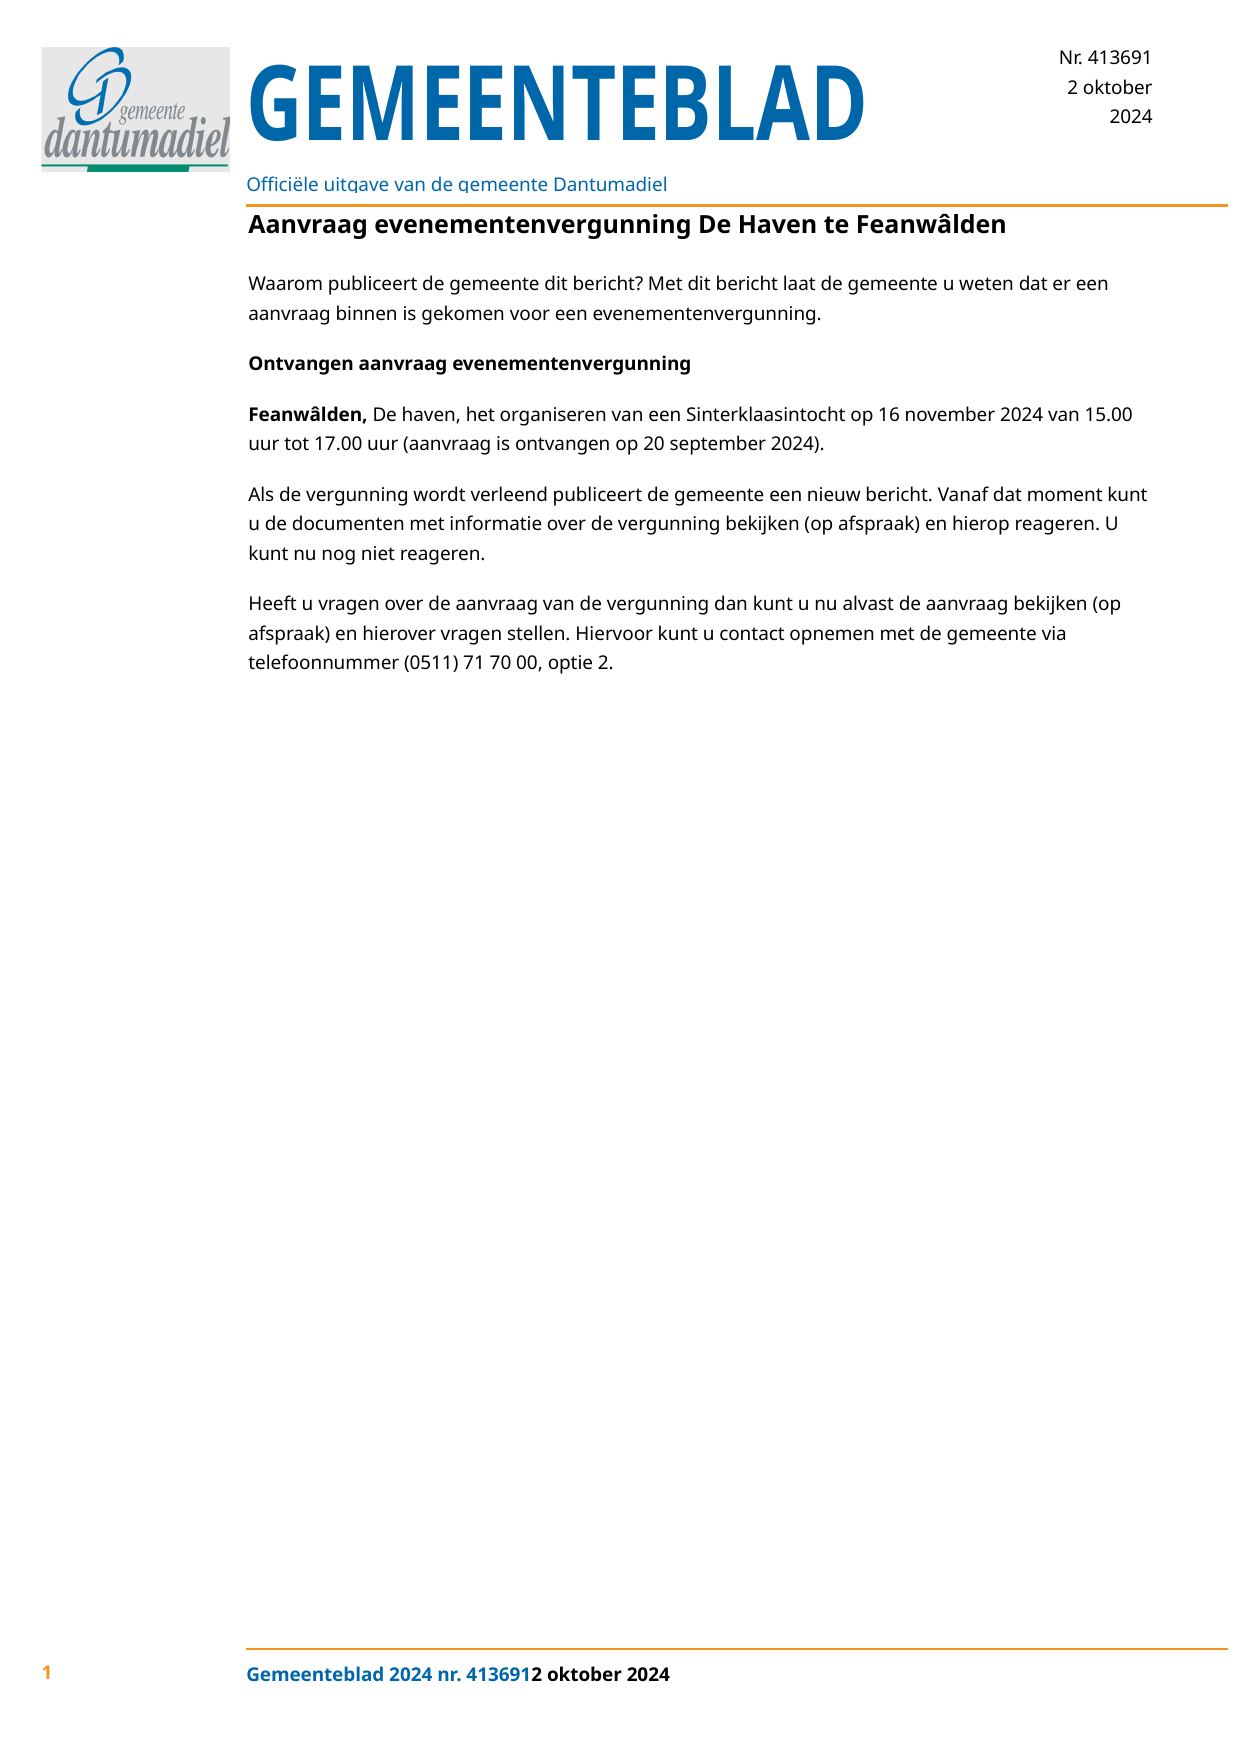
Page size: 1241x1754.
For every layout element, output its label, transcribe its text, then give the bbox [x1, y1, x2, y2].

text Waarom publiceert de gemeente dit bericht? Met dit bericht laat de gemeente u weten dat er een aanvraag binnen is gekomen voor een evenementenvergunning. [248, 270, 1152, 326]
picture [41, 47, 231, 172]
text Aanvraag evenementenvergunning De Haven te Feanwâlden [248, 207, 1152, 241]
text Ontvangen aanvraag evenementenvergunning [248, 350, 1152, 376]
text Heeft u vragen over de aanvraag van de vergunning dan kunt u nu alvast de aanvraag bekijken (op afspraak) en hierover vragen stellen. Hiervoor kunt u contact opnemen met de gemeente via telefoonnummer (0511) 71 70 00, optie 2. [248, 590, 1152, 675]
text Feanwâlden, De haven, het organiseren van een Sinterklaasintocht op 16 november 2024 van 15.00 uur tot 17.00 uur (aanvraag is ontvangen op 20 september 2024). [248, 401, 1152, 456]
text Als de vergunning wordt verleend publiceert de gemeente een nieuw bericht. Vanaf dat moment kunt u de documenten met informatie over de vergunning bekijken (op afspraak) en hierop reageren. U kunt nu nog niet reageren. [248, 481, 1152, 566]
